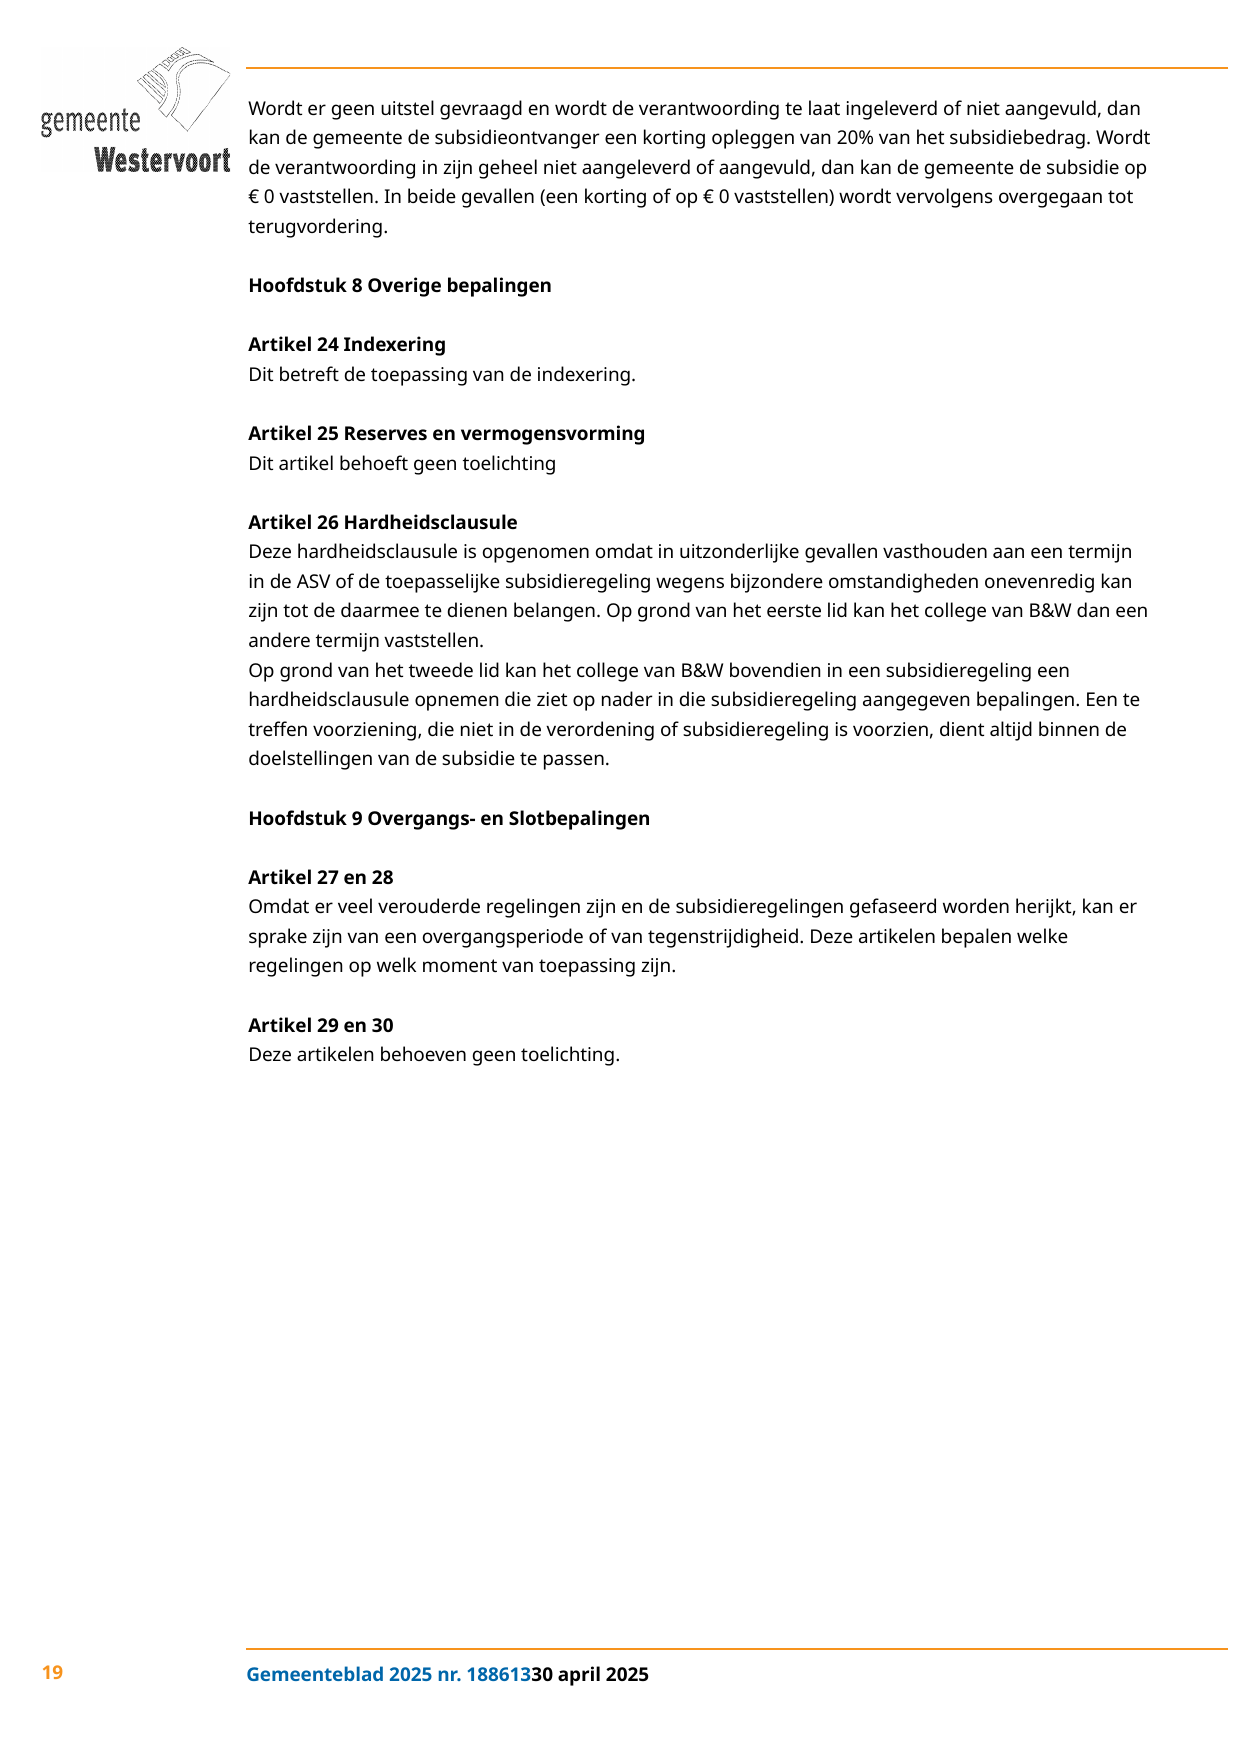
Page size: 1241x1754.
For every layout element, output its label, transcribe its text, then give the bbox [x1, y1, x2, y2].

text Dit artikel behoeft geen toelichting [248, 450, 1152, 476]
text Artikel 25 Reserves en vermogensvorming [248, 420, 1152, 446]
text Artikel 26 Hardheidsclausule [248, 509, 1152, 535]
text Omdat er veel verouderde regelingen zijn en de subsidieregelingen gefaseerd worden herijkt, kan er sprake zijn van een overgangsperiode of van tegenstrijdigheid. Deze artikelen bepalen welke regelingen op welk moment van toepassing zijn. [248, 893, 1152, 978]
text Artikel 24 Indexering [248, 331, 1152, 357]
text Op grond van het tweede lid kan het college van B&W bovendien in een subsidieregeling een hardheidsclausule opnemen die ziet op nader in die subsidieregeling aangegeven bepalingen. Een te treffen voorziening, die niet in de verordening of subsidieregeling is voorzien, dient altijd binnen de doelstellingen van de subsidie te passen. [248, 657, 1152, 771]
text Deze hardheidsclausule is opgenomen omdat in uitzonderlijke gevallen vasthouden aan een termijn in de ASV of de toepasselijke subsidieregeling wegens bijzondere omstandigheden onevenredig kan zijn tot de daarmee te dienen belangen. Op grond van het eerste lid kan het college van B&W dan een andere termijn vaststellen. [248, 538, 1152, 653]
text Hoofdstuk 8 Overige bepalingen [248, 272, 1152, 298]
text Artikel 27 en 28 [248, 864, 1152, 890]
text Deze artikelen behoeven geen toelichting. [248, 1041, 1152, 1067]
text Hoofdstuk 9 Overgangs- en Slotbepalingen [248, 805, 1152, 831]
text Wordt er geen uitstel gevraagd en wordt de verantwoording te laat ingeleverd of niet aangevuld, dan kan de gemeente de subsidieontvanger een korting opleggen van 20% van het subsidiebedrag. Wordt de verantwoording in zijn geheel niet aangeleverd of aangevuld, dan kan de gemeente de subsidie op € 0 vaststellen. In beide gevallen (een korting of op € 0 vaststellen) wordt vervolgens overgegaan tot terugvordering. [248, 95, 1152, 239]
text Dit betreft de toepassing van de indexering. [248, 361, 1152, 387]
text Artikel 29 en 30 [248, 1012, 1152, 1038]
picture [41, 47, 231, 172]
